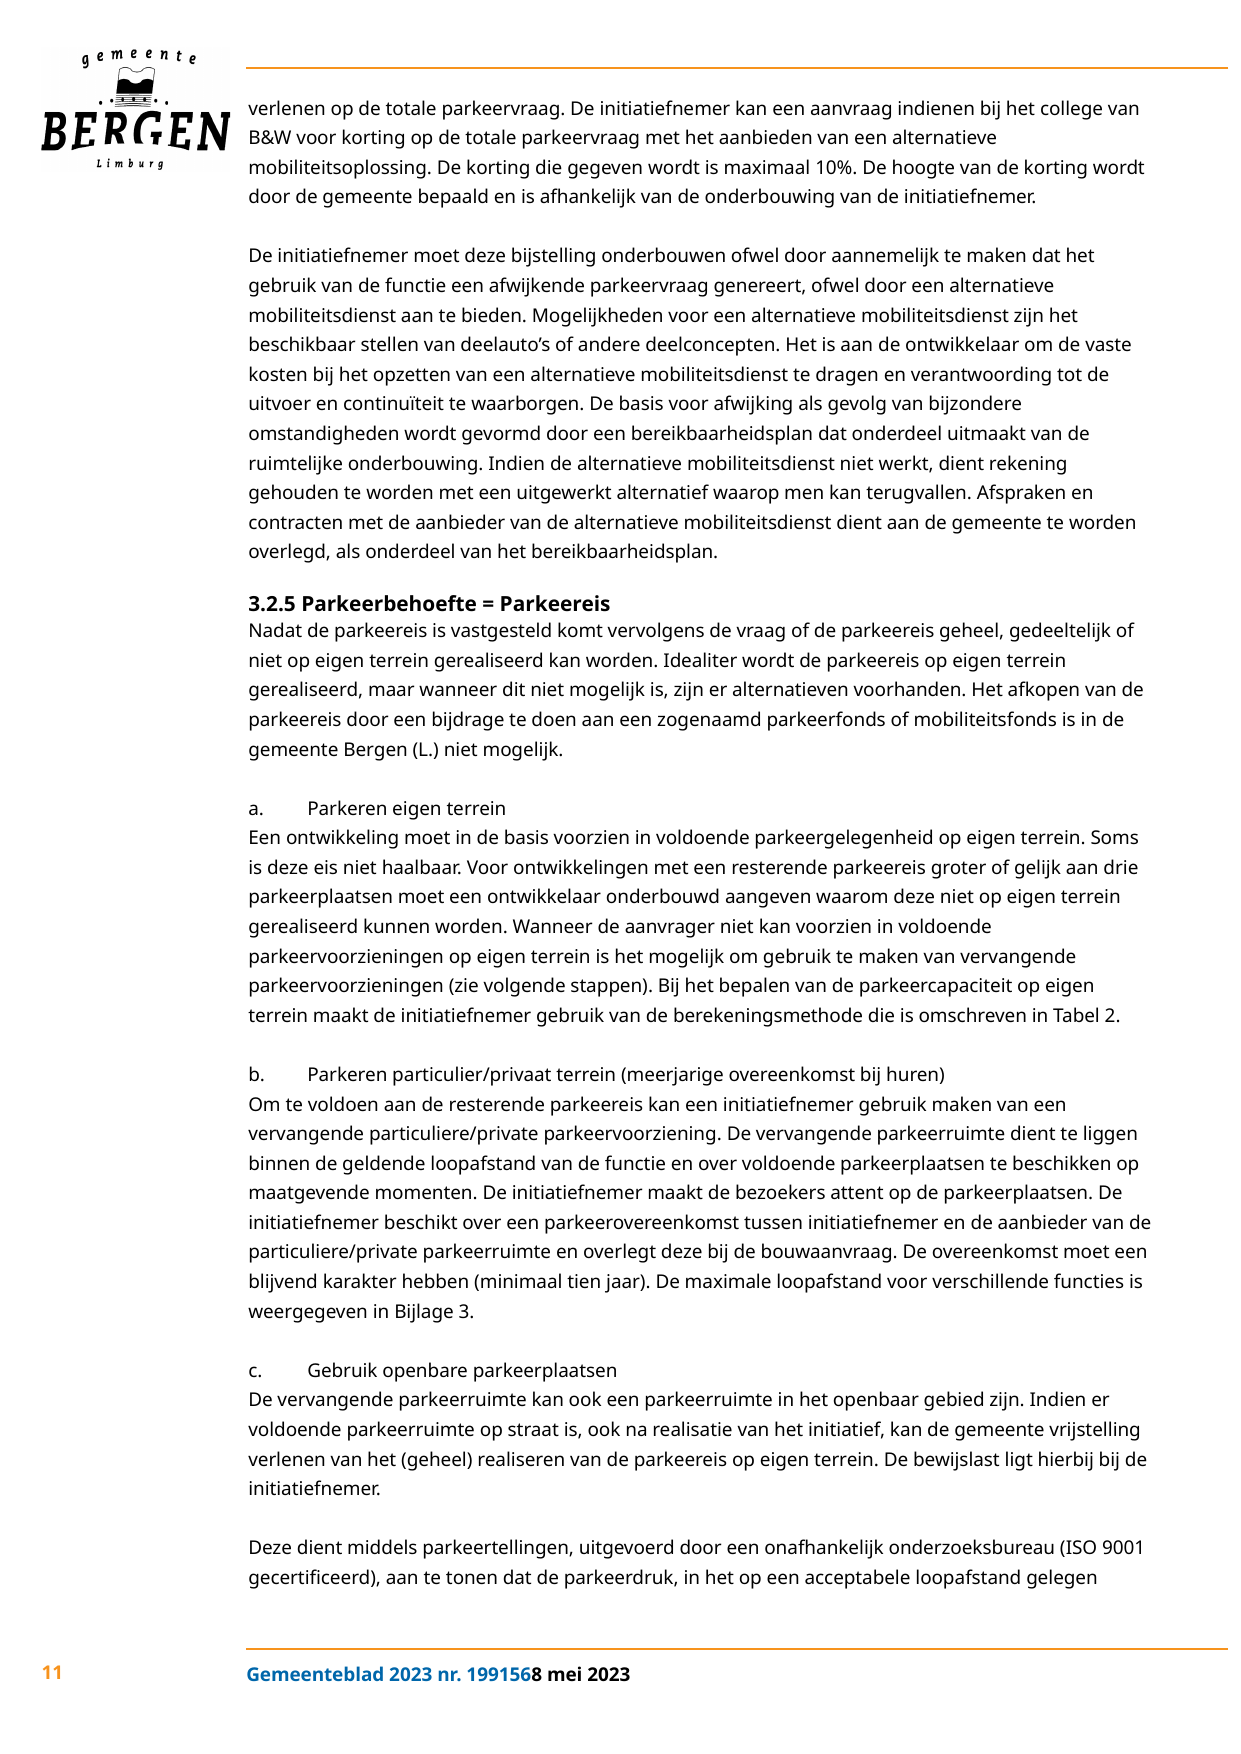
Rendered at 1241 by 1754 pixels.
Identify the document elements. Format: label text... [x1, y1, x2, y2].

list Gebruik openbare parkeerplaatsen [248, 1357, 1152, 1383]
text De initiatiefnemer moet deze bijstelling onderbouwen ofwel door aannemelijk te maken dat het gebruik van de functie een afwijkende parkeervraag genereert, ofwel door een alternatieve mobiliteitsdienst aan te bieden. Mogelijkheden voor een alternatieve mobiliteitsdienst zijn het beschikbaar stellen van deelauto’s of andere deelconcepten. Het is aan de ontwikkelaar om de vaste kosten bij het opzetten van een alternatieve mobiliteitsdienst te dragen en verantwoording tot de uitvoer en continuïteit te waarborgen. De basis voor afwijking als gevolg van bijzondere omstandigheden wordt gevormd door een bereikbaarheidsplan dat onderdeel uitmaakt van de ruimtelijke onderbouwing. Indien de alternatieve mobiliteitsdienst niet werkt, dient rekening gehouden te worden met een uitgewerkt alternatief waarop men kan terugvallen. Afspraken en contracten met de aanbieder van de alternatieve mobiliteitsdienst dient aan de gemeente te worden overlegd, als onderdeel van het bereikbaarheidsplan. [248, 243, 1152, 564]
text Een ontwikkeling moet in de basis voorzien in voldoende parkeergelegenheid op eigen terrein. Soms is deze eis niet haalbaar. Voor ontwikkelingen met een resterende parkeereis groter of gelijk aan drie parkeerplaatsen moet een ontwikkelaar onderbouwd aangeven waarom deze niet op eigen terrein gerealiseerd kunnen worden. Wanneer de aanvrager niet kan voorzien in voldoende parkeervoorzieningen op eigen terrein is het mogelijk om gebruik te maken van vervangende parkeervoorzieningen (zie volgende stappen). Bij het bepalen van de parkeercapaciteit op eigen terrein maakt de initiatiefnemer gebruik van de berekeningsmethode die is omschreven in Tabel 2. [248, 824, 1152, 1028]
text verlenen op de totale parkeervraag. De initiatiefnemer kan een aanvraag indienen bij het college van B&W voor korting op de totale parkeervraag met het aanbieden van een alternatieve mobiliteitsoplossing. De korting die gegeven wordt is maximaal 10%. De hoogte van de korting wordt door de gemeente bepaald en is afhankelijk van de onderbouwing van de initiatiefnemer. [248, 95, 1152, 209]
text De vervangende parkeerruimte kan ook een parkeerruimte in het openbaar gebied zijn. Indien er voldoende parkeerruimte op straat is, ook na realisatie van het initiatief, kan de gemeente vrijstelling verlenen van het (geheel) realiseren van de parkeereis op eigen terrein. De bewijslast ligt hierbij bij de initiatiefnemer. [248, 1387, 1152, 1501]
text 3.2.5 Parkeerbehoefte = Parkeereis [248, 589, 1152, 617]
picture [41, 47, 231, 172]
list Parkeren eigen terrein [248, 795, 1152, 821]
list Parkeren particulier/privaat terrein (meerjarige overeenkomst bij huren) [248, 1061, 1152, 1087]
text Om te voldoen aan de resterende parkeereis kan een initiatiefnemer gebruik maken van een vervangende particuliere/private parkeervoorziening. De vervangende parkeerruimte dient te liggen binnen de geldende loopafstand van de functie en over voldoende parkeerplaatsen te beschikken op maatgevende momenten. De initiatiefnemer maakt de bezoekers attent op de parkeerplaatsen. De initiatiefnemer beschikt over een parkeerovereenkomst tussen initiatiefnemer en de aanbieder van de particuliere/private parkeerruimte en overlegt deze bij de bouwaanvraag. De overeenkomst moet een blijvend karakter hebben (minimaal tien jaar). De maximale loopafstand voor verschillende functies is weergegeven in Bijlage 3. [248, 1091, 1152, 1323]
text Deze dient middels parkeertellingen, uitgevoerd door een onafhankelijk onderzoeksbureau (ISO 9001 gecertificeerd), aan te tonen dat de parkeerdruk, in het op een acceptabele loopafstand gelegen [248, 1534, 1152, 1590]
text Nadat de parkeereis is vastgesteld komt vervolgens de vraag of de parkeereis geheel, gedeeltelijk of niet op eigen terrein gerealiseerd kan worden. Idealiter wordt de parkeereis op eigen terrein gerealiseerd, maar wanneer dit niet mogelijk is, zijn er alternatieven voorhanden. Het afkopen van de parkeereis door een bijdrage te doen aan een zogenaamd parkeerfonds of mobiliteitsfonds is in de gemeente Bergen (L.) niet mogelijk. [248, 617, 1152, 761]
